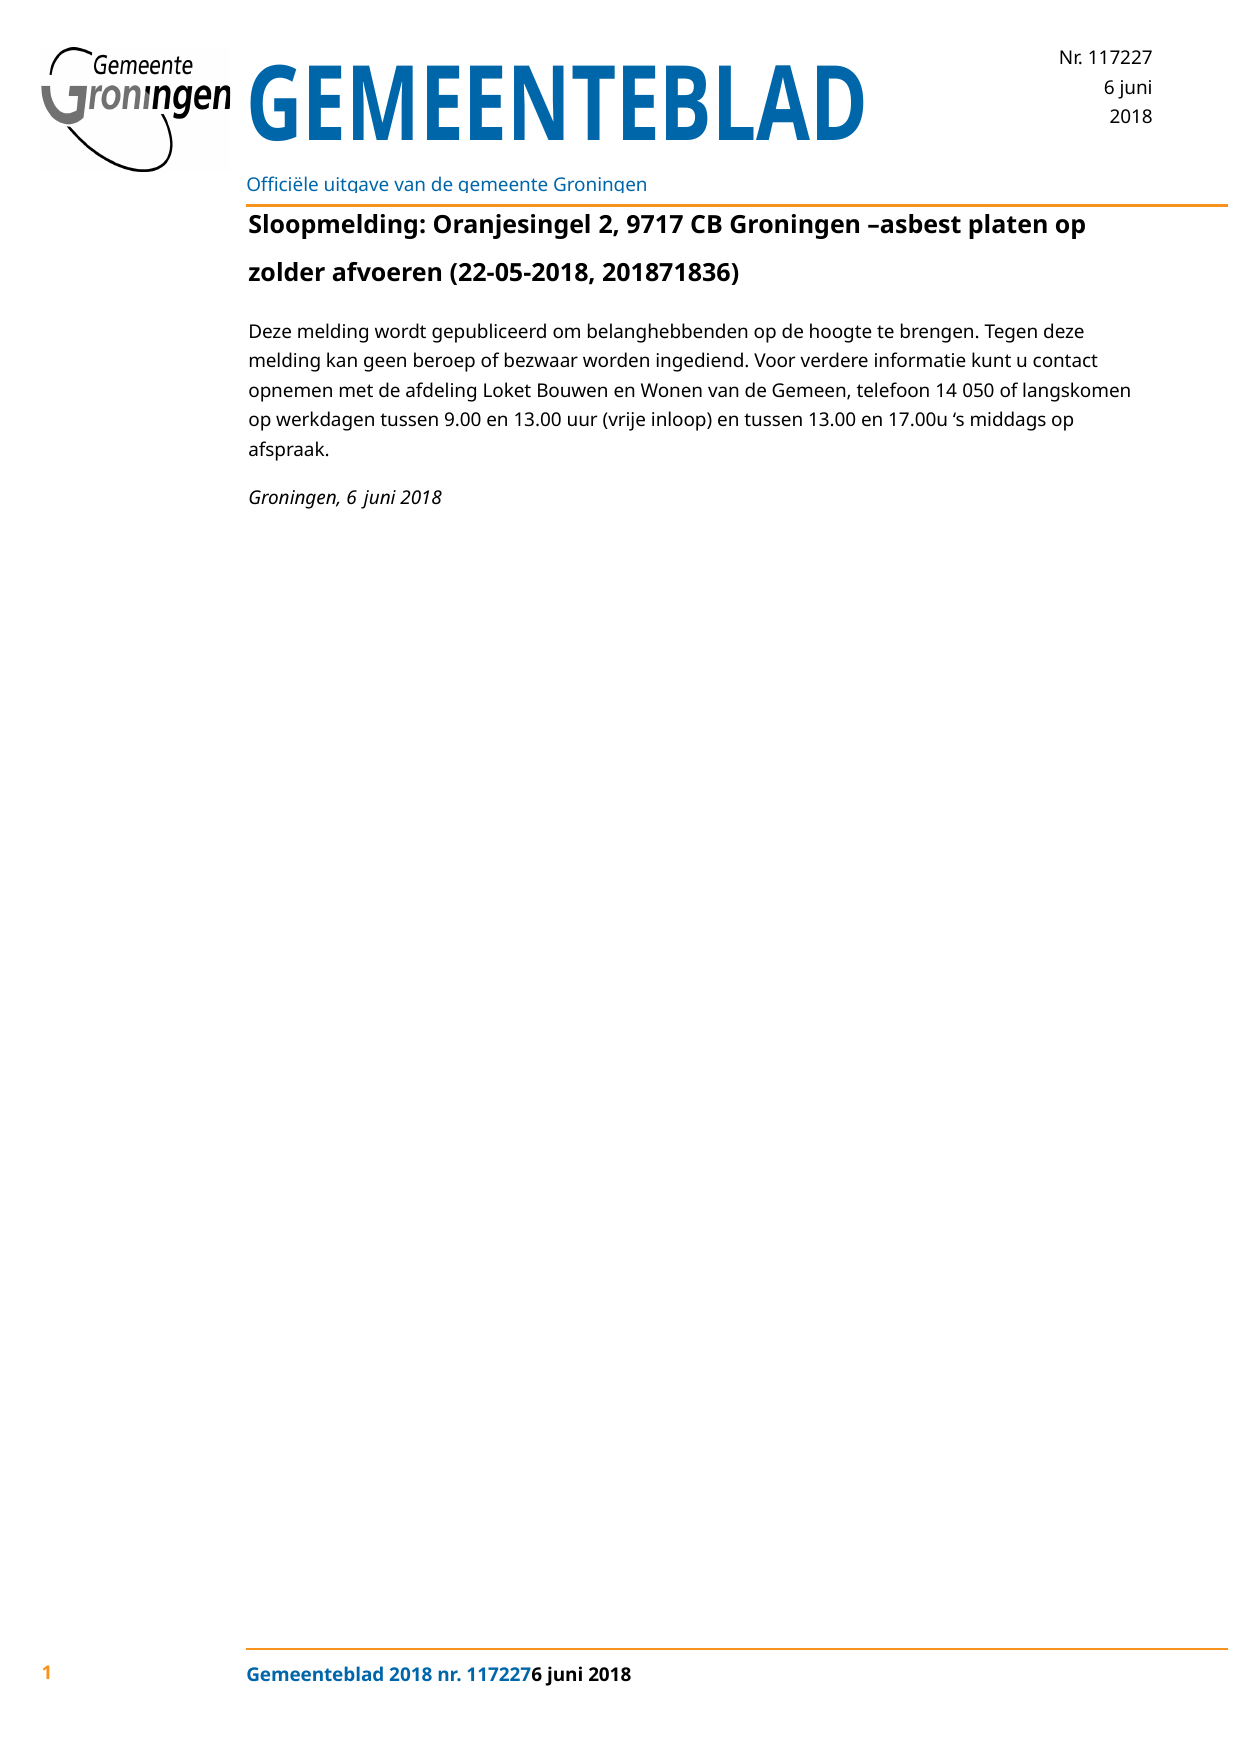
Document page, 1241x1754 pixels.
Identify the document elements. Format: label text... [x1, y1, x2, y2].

text Sloopmelding: Oranjesingel 2, 9717 CB Groningen –asbest platen op zolder afvoeren (22-05-2018, 201871836) [248, 207, 1152, 288]
text Deze melding wordt gepubliceerd om belanghebbenden op de hoogte te brengen. Tegen deze melding kan geen beroep of bezwaar worden ingediend. Voor verdere informatie kunt u contact opnemen met de afdeling Loket Bouwen en Wonen van de Gemeen, telefoon 14 050 of langskomen op werkdagen tussen 9.00 en 13.00 uur (vrije inloop) en tussen 13.00 en 17.00u ‘s middags op afspraak. [248, 318, 1152, 462]
text Groningen, 6 juni 2018 [248, 484, 1152, 510]
picture [41, 47, 231, 172]
